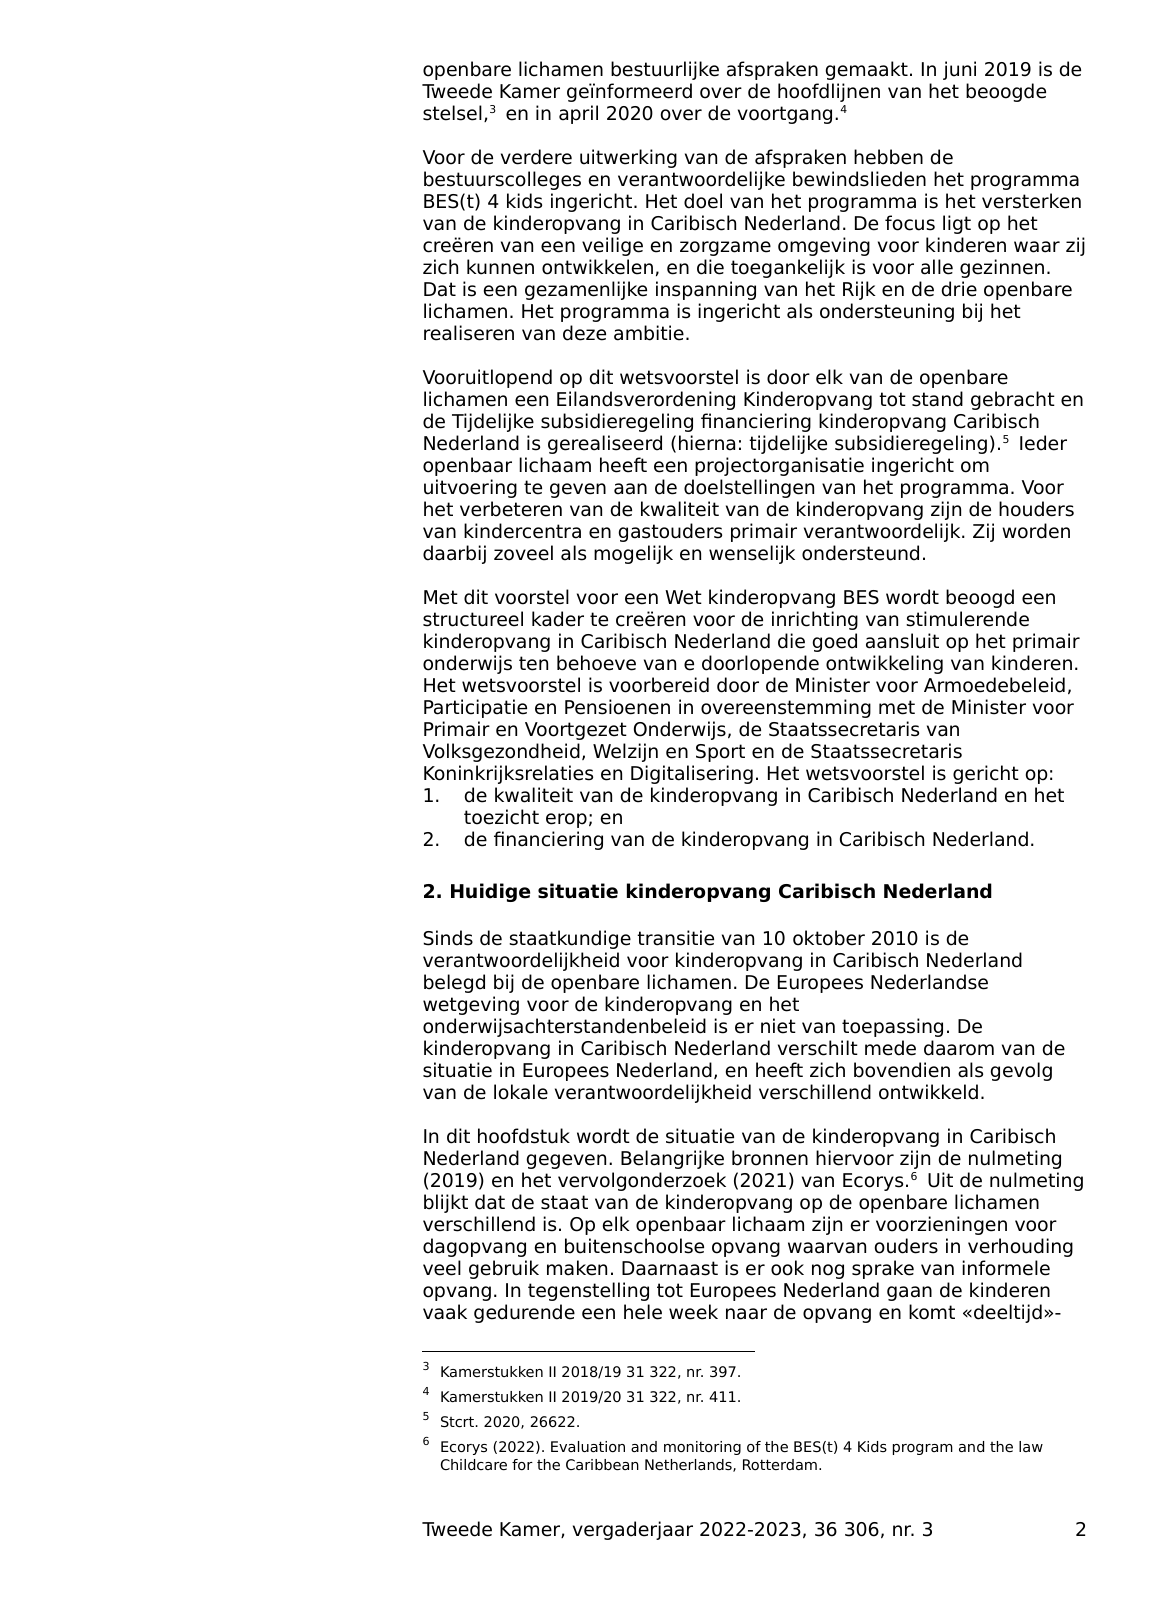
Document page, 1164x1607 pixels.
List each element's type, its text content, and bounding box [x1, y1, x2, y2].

text Met dit voorstel voor een Wet kinderopvang BES wordt beoogd een structureel kader te creëren voor de inrichting van stimulerende kinderopvang in Caribisch Nederland die goed aansluit op het primair onderwijs ten behoeve van e doorlopende ontwikkeling van kinderen. Het wetsvoorstel is voorbereid door de Minister voor Armoedebeleid, Participatie en Pensioenen in overeenstemming met de Minister voor Primair en Voortgezet Onderwijs, de Staatssecretaris van Volksgezondheid, Welzijn en Sport en de Staatssecretaris Koninkrijksrelaties en Digitalisering. Het wetsvoorstel is gericht op: [422, 587, 1087, 785]
text 2. de financiering van de kinderopvang in Caribisch Nederland. [422, 829, 1087, 851]
text Kamerstukken II 2019/20 31 322, nr. 411. [422, 1385, 1087, 1407]
text Sinds de staatkundige transitie van 10 oktober 2010 is de verantwoordelijkheid voor kinderopvang in Caribisch Nederland belegd bij de openbare lichamen. De Europees Nederlandse wetgeving voor de kinderopvang en het onderwijsachterstandenbeleid is er niet van toepassing. De kinderopvang in Caribisch Nederland verschilt mede daarom van de situatie in Europees Nederland, en heeft zich bovendien als gevolg van de lokale verantwoordelijkheid verschillend ontwikkeld. [422, 928, 1087, 1104]
text In dit hoofdstuk wordt de situatie van de kinderopvang in Caribisch Nederland gegeven. Belangrijke bronnen hiervoor zijn de nulmeting (2019) en het vervolgonderzoek (2021) van Ecorys. Uit de nulmeting blijkt dat de staat van de kinderopvang op de openbare lichamen verschillend is. Op elk openbaar lichaam zijn er voorzieningen voor dagopvang en buitenschoolse opvang waarvan ouders in verhouding veel gebruik maken. Daarnaast is er ook nog sprake van informele opvang. In tegenstelling tot Europees Nederland gaan de kinderen vaak gedurende een hele week naar de opvang en komt «deeltijd»- [422, 1126, 1087, 1324]
text Voor de verdere uitwerking van de afspraken hebben de bestuurscolleges en verantwoordelijke bewindslieden het programma BES(t) 4 kids ingericht. Het doel van het programma is het versterken van de kinderopvang in Caribisch Nederland. De focus ligt op het creëren van een veilige en zorgzame omgeving voor kinderen waar zij zich kunnen ontwikkelen, en die toegankelijk is voor alle gezinnen. Dat is een gezamenlijke inspanning van het Rijk en de drie openbare lichamen. Het programma is ingericht als ondersteuning bij het realiseren van deze ambitie. [422, 147, 1087, 345]
text Kamerstukken II 2018/19 31 322, nr. 397. [422, 1360, 1087, 1382]
text openbare lichamen bestuurlijke afspraken gemaakt. In juni 2019 is de Tweede Kamer geïnformeerd over de hoofdlijnen van het beoogde stelsel, en in april 2020 over de voortgang. [422, 59, 1087, 125]
text Stcrt. 2020, 26622. [422, 1410, 1087, 1432]
text Vooruitlopend op dit wetsvoorstel is door elk van de openbare lichamen een Eilandsverordening Kinderopvang tot stand gebracht en de Tijdelijke subsidieregeling financiering kinderopvang Caribisch Nederland is gerealiseerd (hierna: tijdelijke subsidieregeling). Ieder openbaar lichaam heeft een projectorganisatie ingericht om uitvoering te geven aan de doelstellingen van het programma. Voor het verbeteren van de kwaliteit van de kinderopvang zijn de houders van kindercentra en gastouders primair verantwoordelijk. Zij worden daarbij zoveel als mogelijk en wenselijk ondersteund. [422, 367, 1087, 565]
subtitle 2. Huidige situatie kinderopvang Caribisch Nederland [422, 881, 1087, 903]
text Ecorys (2022). Evaluation and monitoring of the BES(t) 4 Kids program and the law Childcare for the Caribbean Netherlands, Rotterdam. [422, 1435, 1087, 1474]
text 1. de kwaliteit van de kinderopvang in Caribisch Nederland en het toezicht erop; en [422, 785, 1087, 829]
